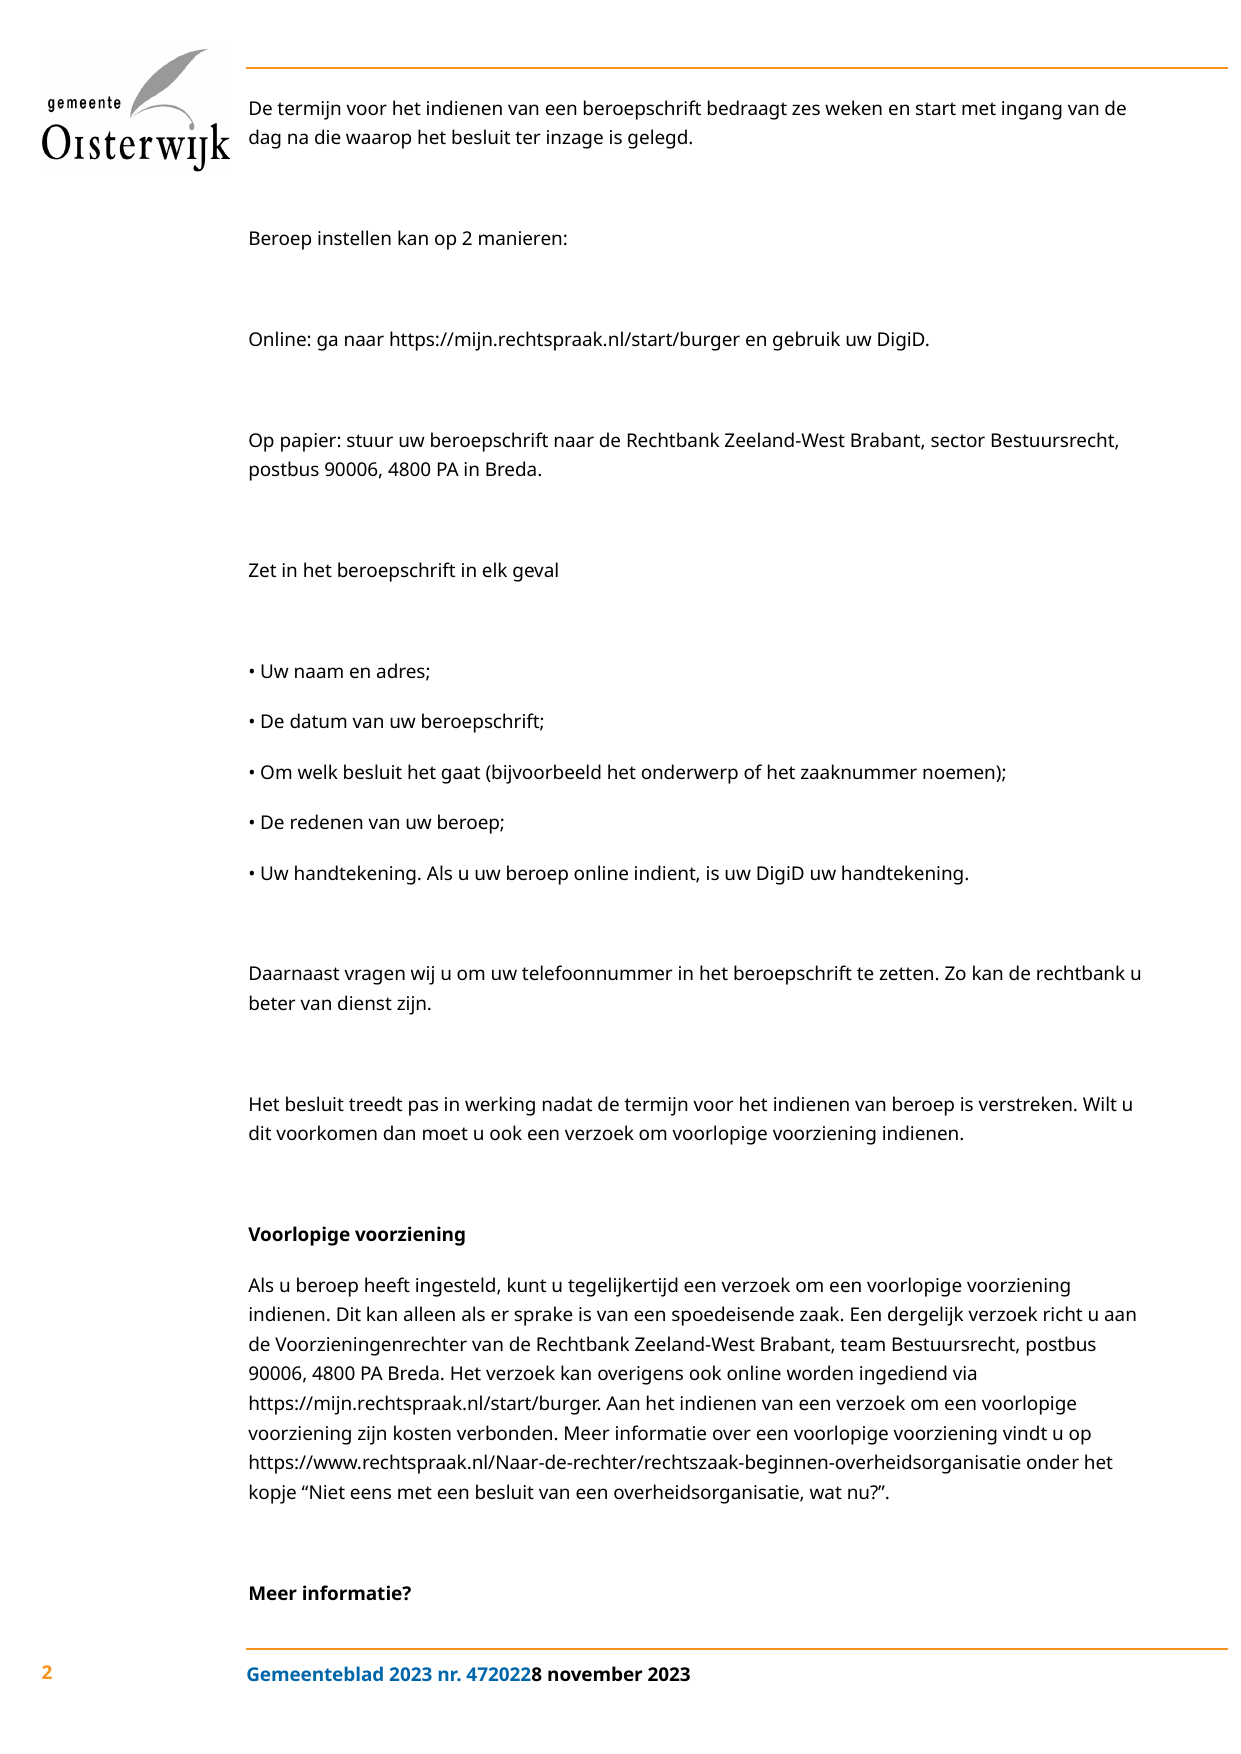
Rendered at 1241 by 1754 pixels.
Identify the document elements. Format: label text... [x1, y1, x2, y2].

text Beroep instellen kan op 2 manieren: [248, 225, 1152, 251]
text Daarnaast vragen wij u om uw telefoonnummer in het beroepschrift te zetten. Zo kan de rechtbank u beter van dienst zijn. [248, 961, 1152, 1016]
text Online: ga naar https://mijn.rechtspraak.nl/start/burger en gebruik uw DigiD. [248, 326, 1152, 352]
text • Uw naam en adres; [248, 658, 1152, 684]
picture [41, 47, 231, 172]
text Meer informatie? [248, 1580, 1152, 1606]
text Voorlopige voorziening [248, 1221, 1152, 1247]
text Zet in het beroepschrift in elk geval [248, 557, 1152, 583]
text Als u beroep heeft ingesteld, kunt u tegelijkertijd een verzoek om een voorlopige voorziening indienen. Dit kan alleen als er sprake is van een spoedeisende zaak. Een dergelijk verzoek richt u aan de Voorzieningenrechter van de Rechtbank Zeeland-West Brabant, team Bestuursrecht, postbus 90006, 4800 PA Breda. Het verzoek kan overigens ook online worden ingediend via https://mijn.rechtspraak.nl/start/burger. Aan het indienen van een verzoek om een voorlopige voorziening zijn kosten verbonden. Meer informatie over een voorlopige voorziening vindt u op https://www.rechtspraak.nl/Naar-de-rechter/rechtszaak-beginnen-overheidsorganisatie onder het kopje “Niet eens met een besluit van een overheidsorganisatie, wat nu?”. [248, 1272, 1152, 1505]
text De termijn voor het indienen van een beroepschrift bedraagt zes weken en start met ingang van de dag na die waarop het besluit ter inzage is gelegd. [248, 95, 1152, 150]
text • De datum van uw beroepschrift; [248, 708, 1152, 734]
text • Uw handtekening. Als u uw beroep online indient, is uw DigiD uw handtekening. [248, 860, 1152, 886]
text Op papier: stuur uw beroepschrift naar de Rechtbank Zeeland-West Brabant, sector Bestuursrecht, postbus 90006, 4800 PA in Breda. [248, 427, 1152, 482]
text • Om welk besluit het gaat (bijvoorbeeld het onderwerp of het zaaknummer noemen); [248, 759, 1152, 785]
text • De redenen van uw beroep; [248, 809, 1152, 835]
text Het besluit treedt pas in werking nadat de termijn voor het indienen van beroep is verstreken. Wilt u dit voorkomen dan moet u ook een verzoek om voorlopige voorziening indienen. [248, 1091, 1152, 1146]
